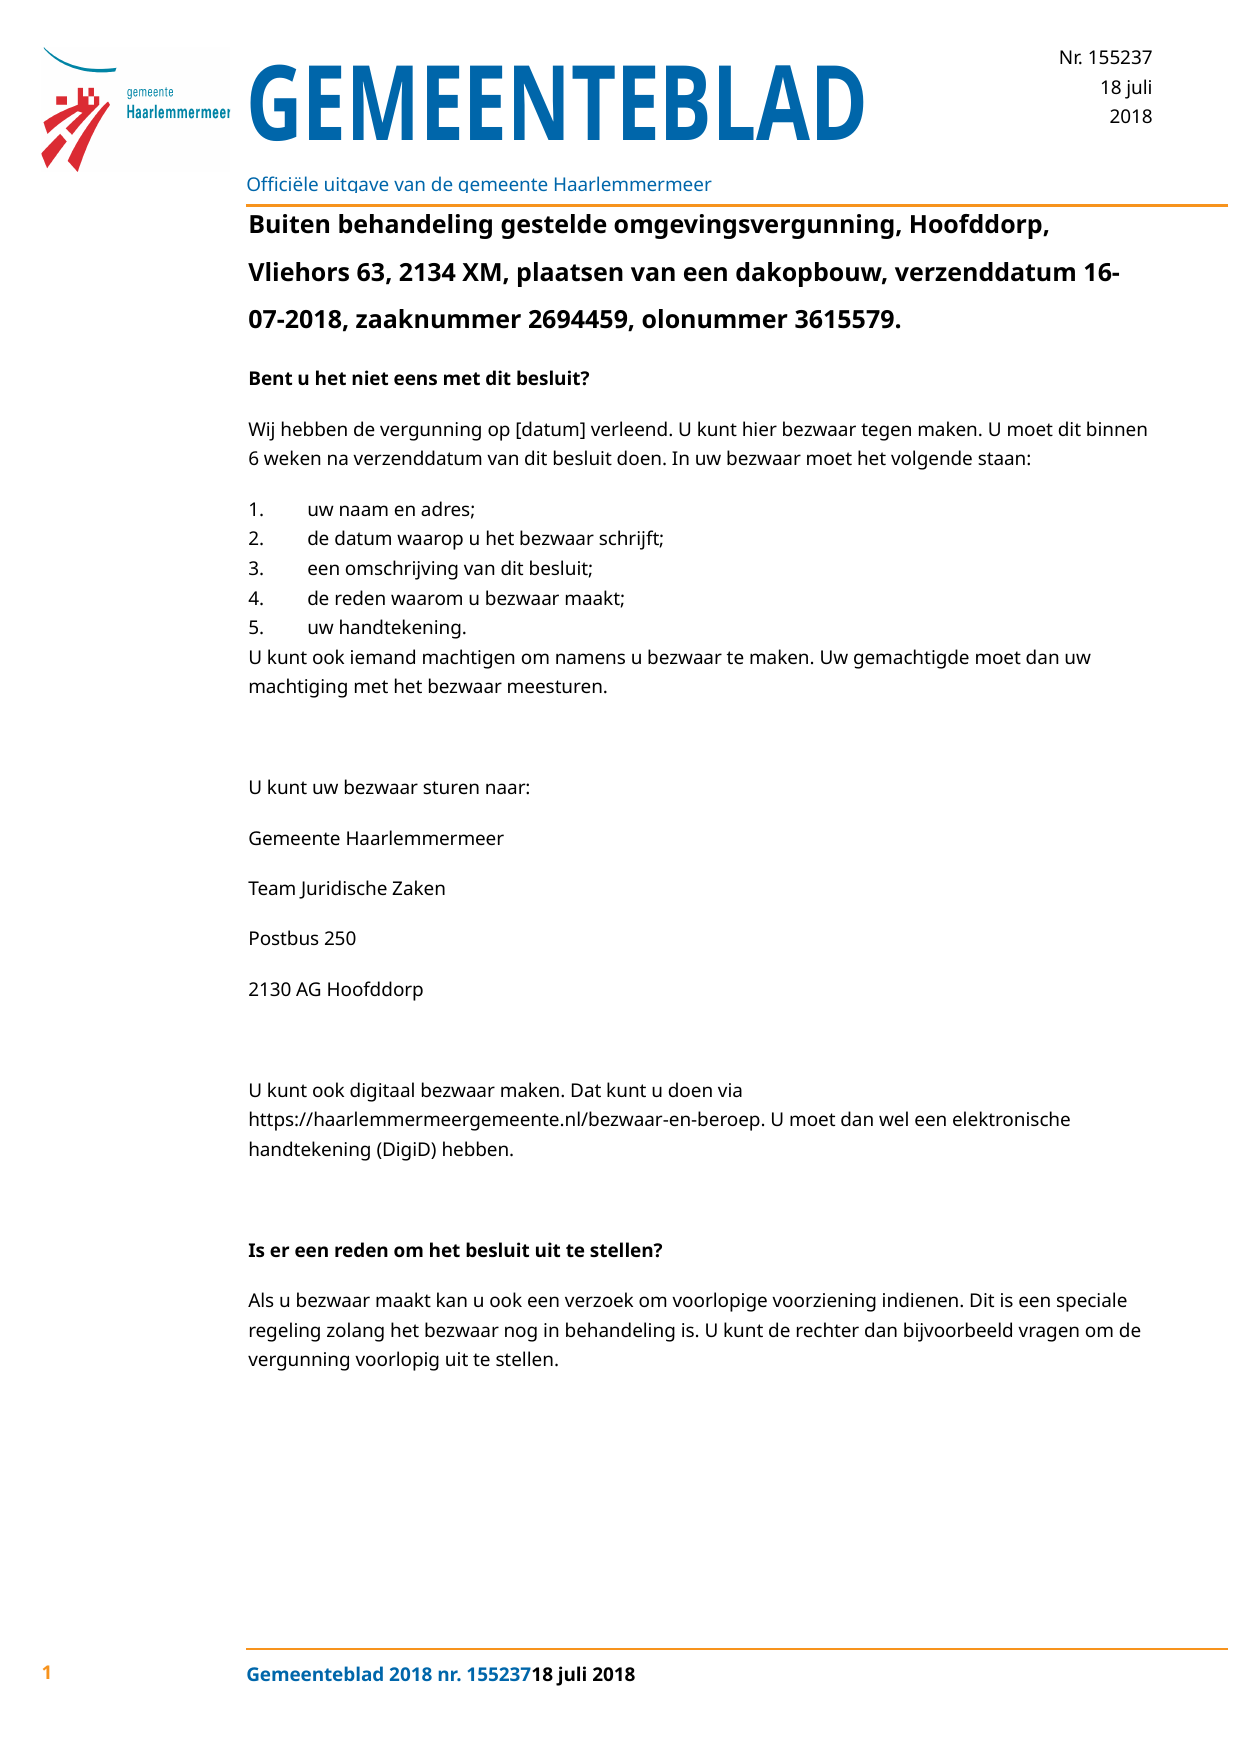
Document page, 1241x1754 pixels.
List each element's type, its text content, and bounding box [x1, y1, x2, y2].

list de datum waarop u het bezwaar schrijft; [248, 526, 1152, 551]
list uw naam en adres; [248, 496, 1152, 522]
text U kunt uw bezwaar sturen naar: [248, 774, 1152, 800]
text U kunt ook iemand machtigen om namens u bezwaar te maken. Uw gemachtigde moet dan uw machtiging met het bezwaar meesturen. [248, 644, 1152, 699]
text Is er een reden om het besluit uit te stellen? [248, 1237, 1152, 1262]
list de reden waarom u bezwaar maakt; [248, 585, 1152, 610]
text Gemeente Haarlemmermeer [248, 825, 1152, 850]
text Team Juridische Zaken [248, 875, 1152, 901]
text Als u bezwaar maakt kan u ook een verzoek om voorlopige voorziening indienen. Dit is een speciale regeling zolang het bezwaar nog in behandeling is. U kunt de rechter dan bijvoorbeeld vragen om de vergunning voorlopig uit te stellen. [248, 1287, 1152, 1372]
text Bent u het niet eens met dit besluit? [248, 366, 1152, 391]
text U kunt ook digitaal bezwaar maken. Dat kunt u doen via https://haarlemmermeergemeente.nl/bezwaar-en-beroep. U moet dan wel een elektronische handtekening (DigiD) hebben. [248, 1077, 1152, 1162]
text 2130 AG Hoofddorp [248, 976, 1152, 1002]
list een omschrijving van dit besluit; [248, 555, 1152, 581]
text Postbus 250 [248, 926, 1152, 951]
text Wij hebben de vergunning op [datum] verleend. U kunt hier bezwaar tegen maken. U moet dit binnen 6 weken na verzenddatum van dit besluit doen. In uw bezwaar moet het volgende staan: [248, 416, 1152, 471]
picture [41, 47, 231, 172]
text Buiten behandeling gestelde omgevingsvergunning, Hoofddorp, Vliehors 63, 2134 XM, plaatsen van een dakopbouw, verzenddatum 16-07-2018, zaaknummer 2694459, olonummer 3615579. [248, 207, 1152, 336]
list uw handtekening. [248, 614, 1152, 640]
